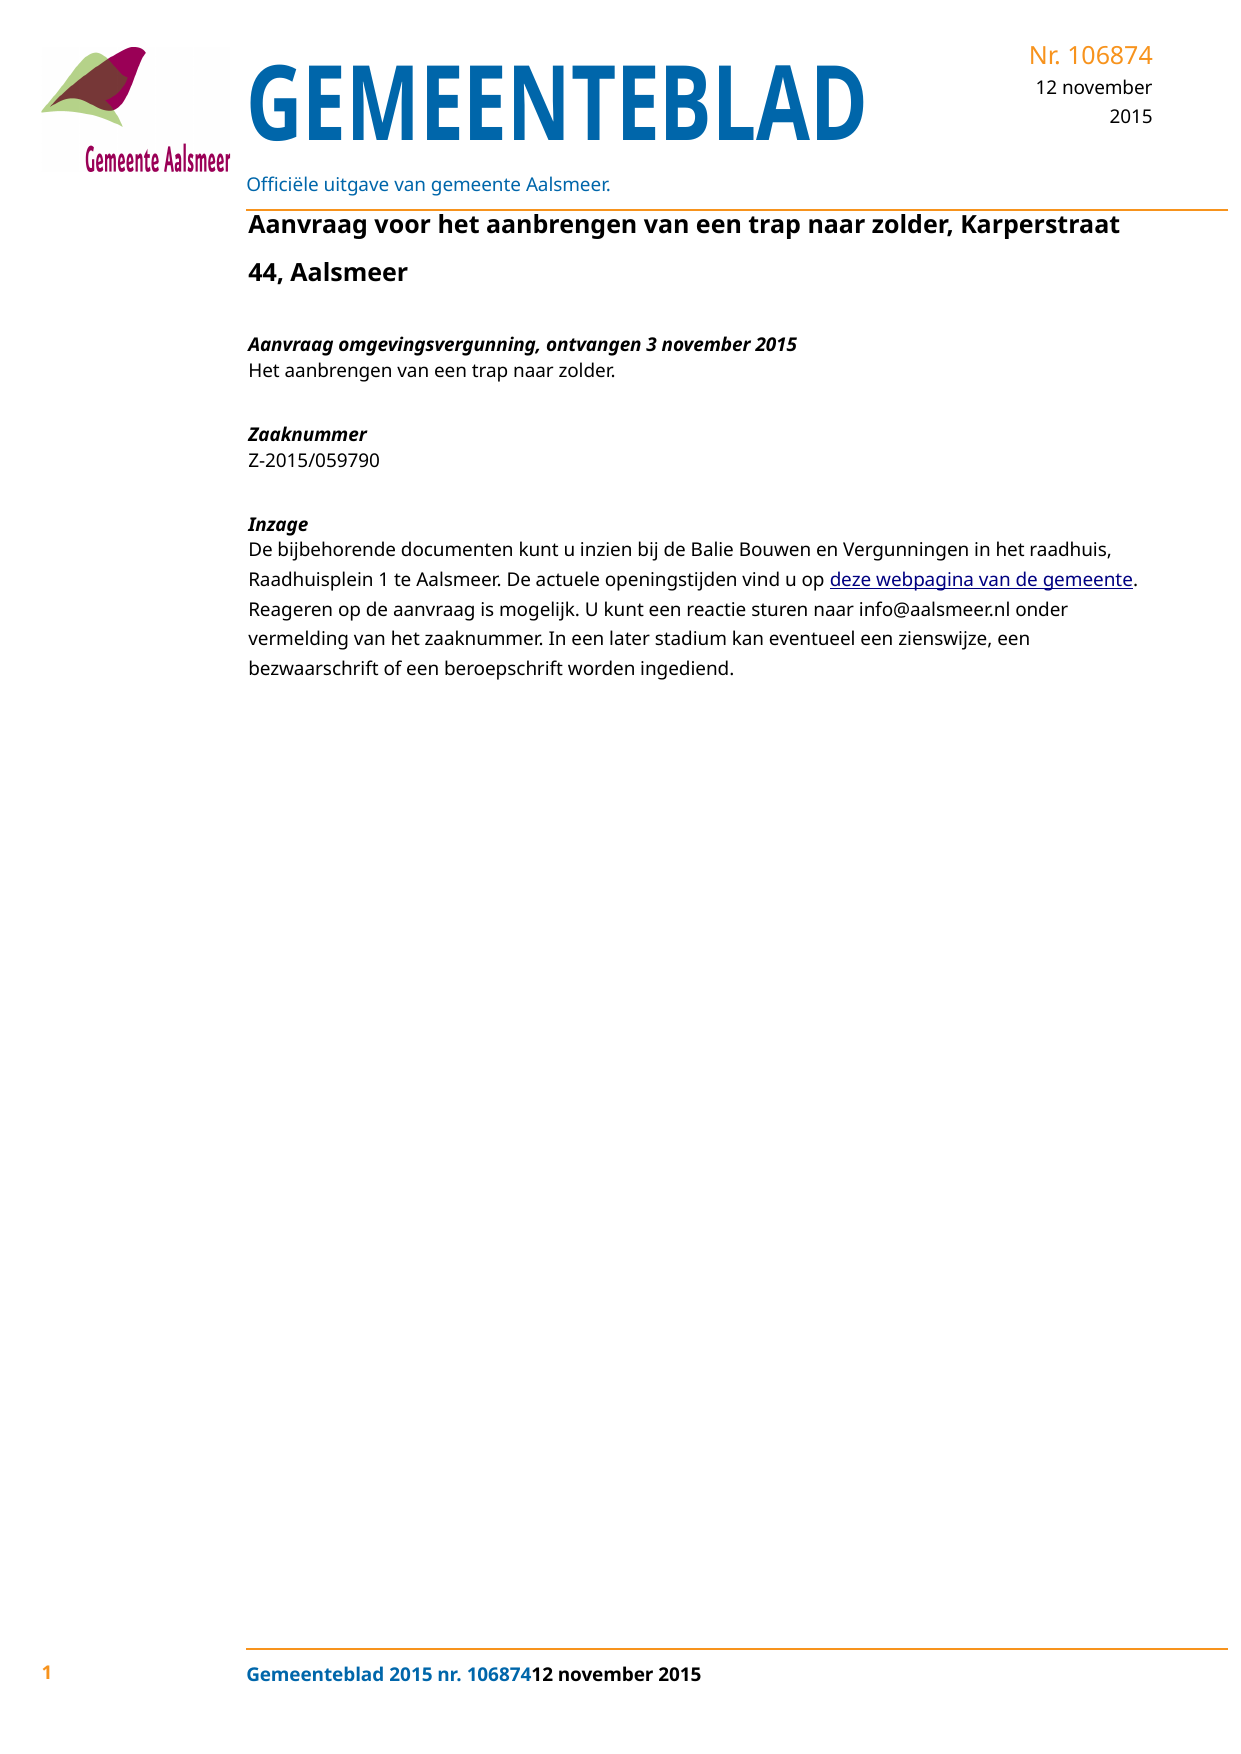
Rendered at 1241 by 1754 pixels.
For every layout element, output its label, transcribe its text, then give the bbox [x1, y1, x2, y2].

text Z-2015/059790 [248, 447, 1152, 473]
text De bijbehorende documenten kunt u inzien bij de Balie Bouwen en Vergunningen in het raadhuis, Raadhuisplein 1 te Aalsmeer. De actuele openingstijden vind u op deze webpagina van de gemeente. Reageren op de aanvraag is mogelijk. U kunt een reactie sturen naar info@aalsmeer.nl onder vermelding van het zaaknummer. In een later stadium kan eventueel een zienswijze, een bezwaarschrift of een beroepschrift worden ingediend. [248, 537, 1152, 681]
text Aanvraag omgevingsvergunning, ontvangen 3 november 2015 [248, 331, 1152, 357]
picture [41, 47, 231, 172]
text Aanvraag voor het aanbrengen van een trap naar zolder, Karperstraat 44, Aalsmeer [248, 211, 1152, 288]
text Zaaknummer [248, 421, 1152, 447]
text Inzage [248, 511, 1152, 537]
text Het aanbrengen van een trap naar zolder. [248, 357, 1152, 383]
text ​ [248, 705, 1152, 731]
